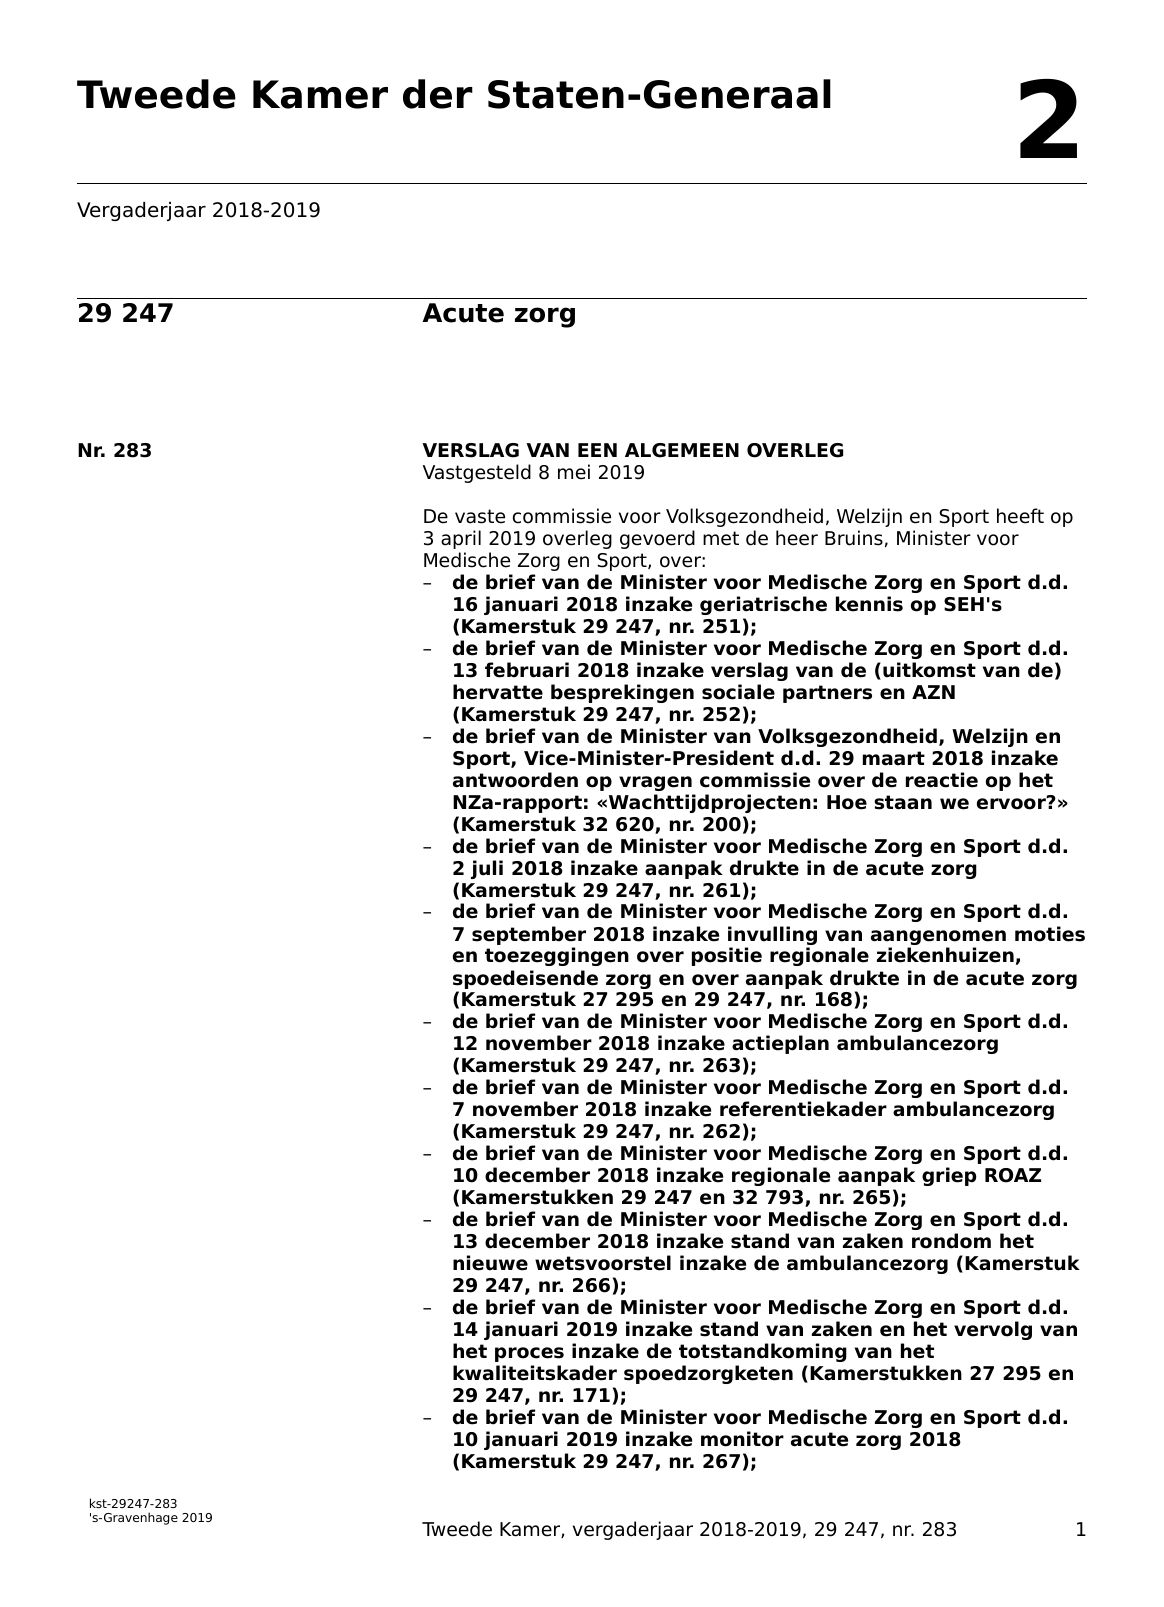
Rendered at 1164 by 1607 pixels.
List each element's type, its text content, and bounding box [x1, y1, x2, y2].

text – de brief van de Minister van Volksgezondheid, Welzijn en Sport, Vice-Minister-President d.d. 29 maart 2018 inzake antwoorden op vragen commissie over de reactie op het NZa-rapport: «Wachttijdprojecten: Hoe staan we ervoor?» (Kamerstuk 32 620, nr. 200); [422, 726, 1087, 836]
table_header 2 [886, 59, 1087, 183]
text – de brief van de Minister voor Medische Zorg en Sport d.d. 13 februari 2018 inzake verslag van de (uitkomst van de) hervatte besprekingen sociale partners en AZN (Kamerstuk 29 247, nr. 252); [422, 638, 1087, 726]
text – de brief van de Minister voor Medische Zorg en Sport d.d. 14 januari 2019 inzake stand van zaken en het vervolg van het proces inzake de totstandkoming van het kwaliteitskader spoedzorgketen (Kamerstukken 27 295 en 29 247, nr. 171); [422, 1297, 1087, 1407]
text 's-Gravenhage 2019 [88, 1511, 323, 1525]
text De vaste commissie voor Volksgezondheid, Welzijn en Sport heeft op 3 april 2019 overleg gevoerd met de heer Bruins, Minister voor Medische Zorg en Sport, over: [422, 506, 1087, 572]
table_header Tweede Kamer der Staten-Generaal [77, 59, 886, 183]
text – de brief van de Minister voor Medische Zorg en Sport d.d. 10 december 2018 inzake regionale aanpak griep ROAZ (Kamerstukken 29 247 en 32 793, nr. 265); [422, 1143, 1087, 1209]
text – de brief van de Minister voor Medische Zorg en Sport d.d. 7 september 2018 inzake invulling van aangenomen moties en toezeggingen over positie regionale ziekenhuizen, spoedeisende zorg en over aanpak drukte in de acute zorg (Kamerstuk 27 295 en 29 247, nr. 168); [422, 901, 1087, 1011]
text – de brief van de Minister voor Medische Zorg en Sport d.d. 2 juli 2018 inzake aanpak drukte in de acute zorg (Kamerstuk 29 247, nr. 261); [422, 836, 1087, 901]
text – de brief van de Minister voor Medische Zorg en Sport d.d. 13 december 2018 inzake stand van zaken rondom het nieuwe wetsvoorstel inzake de ambulancezorg (Kamerstuk 29 247, nr. 266); [422, 1209, 1087, 1297]
text Vastgesteld 8 mei 2019 [422, 462, 1087, 484]
text – de brief van de Minister voor Medische Zorg en Sport d.d. 16 januari 2018 inzake geriatrische kennis op SEH's (Kamerstuk 29 247, nr. 251); [422, 572, 1087, 638]
table_cell Vergaderjaar 2018-2019 [77, 184, 1087, 298]
text – de brief van de Minister voor Medische Zorg en Sport d.d. 7 november 2018 inzake referentiekader ambulancezorg (Kamerstuk 29 247, nr. 262); [422, 1077, 1087, 1143]
subtitle Nr. 283 VERSLAG VAN EEN ALGEMEEN OVERLEG [77, 440, 1087, 462]
text – de brief van de Minister voor Medische Zorg en Sport d.d. 12 november 2018 inzake actieplan ambulancezorg (Kamerstuk 29 247, nr. 263); [422, 1011, 1087, 1077]
text kst-29247-283 [88, 1497, 323, 1511]
subtitle 29 247 Acute zorg [77, 299, 1087, 329]
text – de brief van de Minister voor Medische Zorg en Sport d.d. 10 januari 2019 inzake monitor acute zorg 2018 (Kamerstuk 29 247, nr. 267); [422, 1407, 1087, 1473]
